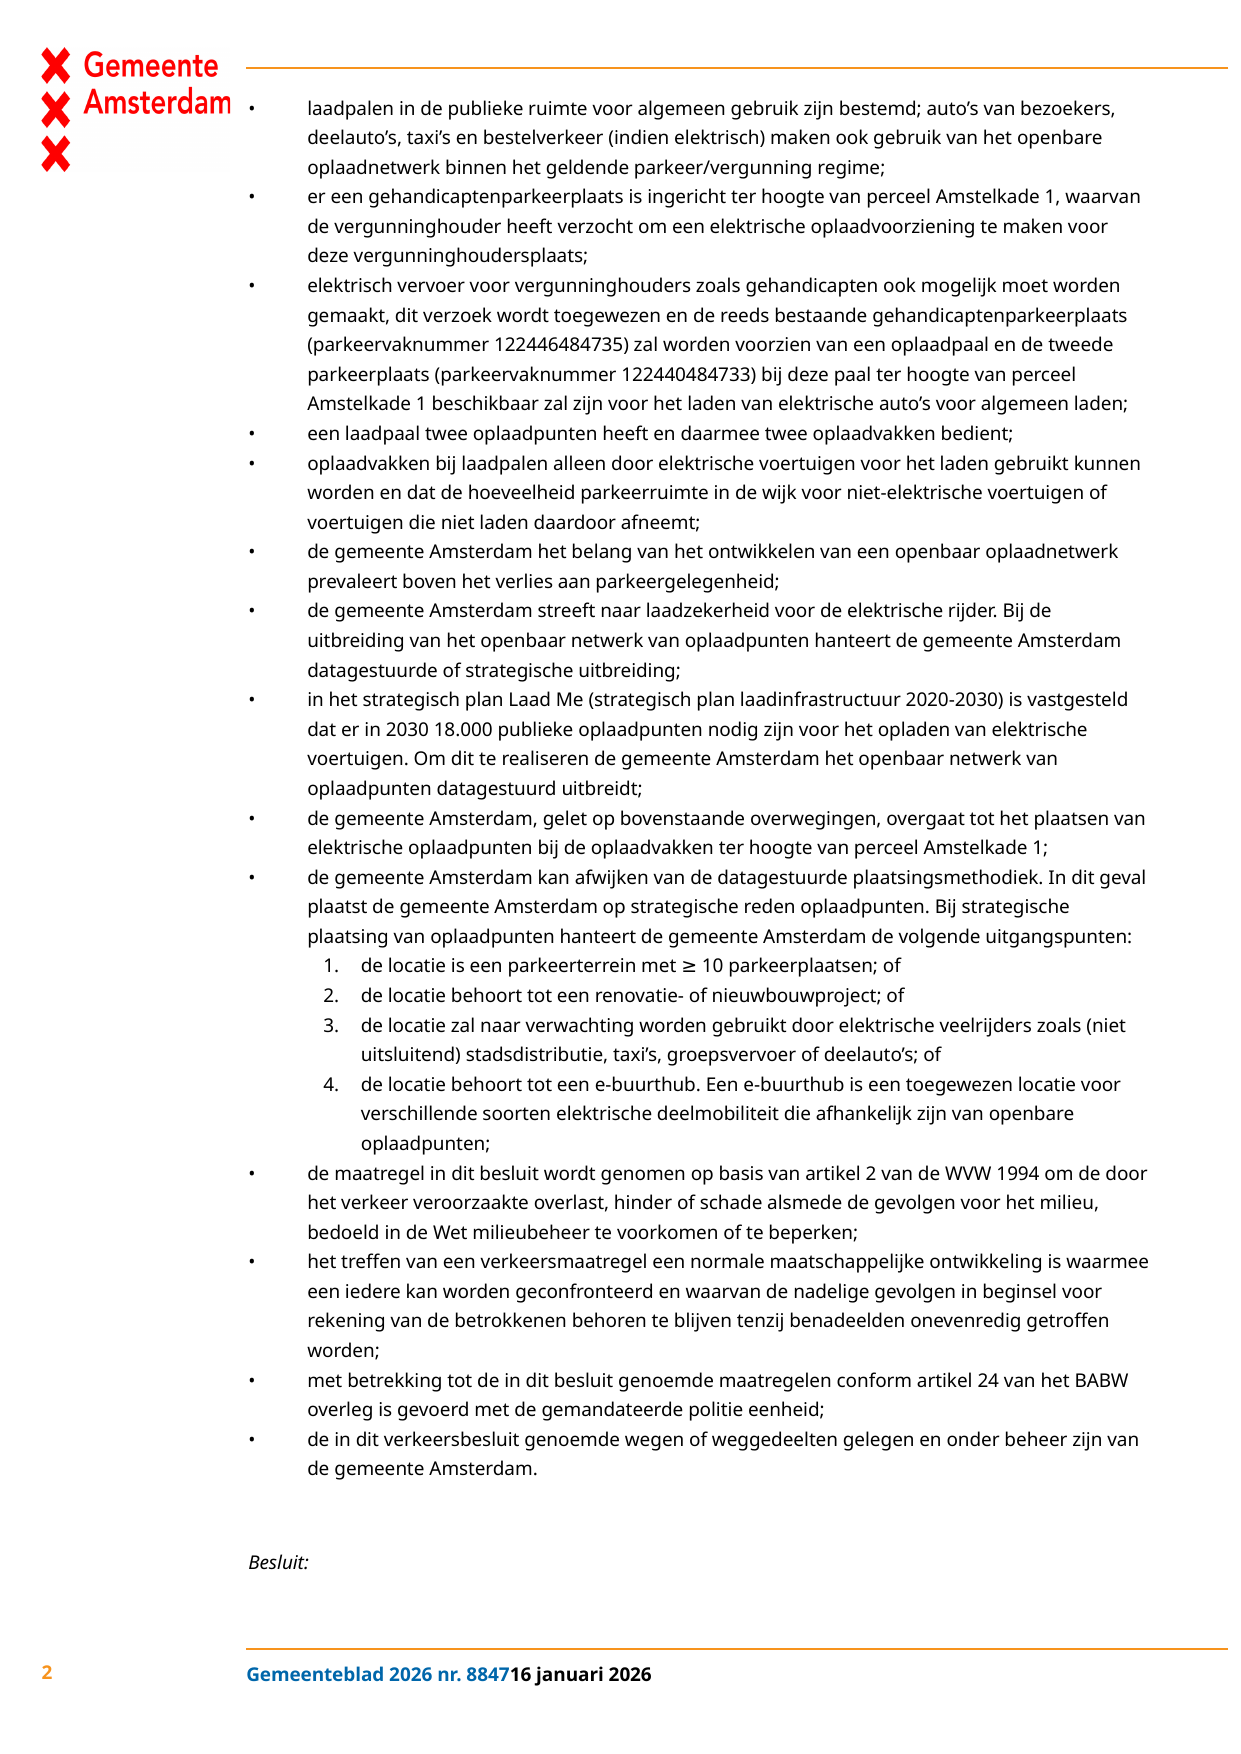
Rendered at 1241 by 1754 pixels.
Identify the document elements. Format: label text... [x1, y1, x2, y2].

list een laadpaal twee oplaadpunten heeft en daarmee twee oplaadvakken bedient; [248, 420, 1152, 446]
list oplaadvakken bij laadpalen alleen door elektrische voertuigen voor het laden gebruikt kunnen worden en dat de hoeveelheid parkeerruimte in de wijk voor niet-elektrische voertuigen of voertuigen die niet laden daardoor afneemt; [248, 450, 1152, 535]
list de gemeente Amsterdam kan afwijken van de datagestuurde plaatsingsmethodiek. In dit geval plaatst de gemeente Amsterdam op strategische reden oplaadpunten. Bij strategische plaatsing van oplaadpunten hanteert de gemeente Amsterdam de volgende uitgangspunten: [248, 864, 1152, 949]
list de locatie zal naar verwachting worden gebruikt door elektrische veelrijders zoals (niet uitsluitend) stadsdistributie, taxi’s, groepsvervoer of deelauto’s; of [323, 1012, 1152, 1067]
text Besluit: [248, 1549, 1152, 1575]
list de gemeente Amsterdam het belang van het ontwikkelen van een openbaar oplaadnetwerk prevaleert boven het verlies aan parkeergelegenheid; [248, 538, 1152, 594]
list de locatie behoort tot een e-buurthub. Een e-buurthub is een toegewezen locatie voor verschillende soorten elektrische deelmobiliteit die afhankelijk zijn van openbare oplaadpunten; [323, 1071, 1152, 1156]
list de gemeente Amsterdam streeft naar laadzekerheid voor de elektrische rijder. Bij de uitbreiding van het openbaar netwerk van oplaadpunten hanteert de gemeente Amsterdam datagestuurde of strategische uitbreiding; [248, 598, 1152, 683]
list met betrekking tot de in dit besluit genoemde maatregelen conform artikel 24 van het BABW overleg is gevoerd met de gemandateerde politie eenheid; [248, 1367, 1152, 1422]
list de gemeente Amsterdam, gelet op bovenstaande overwegingen, overgaat tot het plaatsen van elektrische oplaadpunten bij de oplaadvakken ter hoogte van perceel Amstelkade 1; [248, 805, 1152, 860]
list de locatie behoort tot een renovatie- of nieuwbouwproject; of [323, 982, 1152, 1008]
list er een gehandicaptenparkeerplaats is ingericht ter hoogte van perceel Amstelkade 1, waarvan de vergunninghouder heeft verzocht om een elektrische oplaadvoorziening te maken voor deze vergunninghoudersplaats; [248, 183, 1152, 268]
list de in dit verkeersbesluit genoemde wegen of weggedeelten gelegen en onder beheer zijn van de gemeente Amsterdam. [248, 1426, 1152, 1481]
list laadpalen in de publieke ruimte voor algemeen gebruik zijn bestemd; auto’s van bezoekers, deelauto’s, taxi’s en bestelverkeer (indien elektrisch) maken ook gebruik van het openbare oplaadnetwerk binnen het geldende parkeer/vergunning regime; [248, 95, 1152, 180]
list het treffen van een verkeersmaatregel een normale maatschappelijke ontwikkeling is waarmee een iedere kan worden geconfronteerd en waarvan de nadelige gevolgen in beginsel voor rekening van de betrokkenen behoren te blijven tenzij benadeelden onevenredig getroffen worden; [248, 1248, 1152, 1363]
list in het strategisch plan Laad Me (strategisch plan laadinfrastructuur 2020-2030) is vastgesteld dat er in 2030 18.000 publieke oplaadpunten nodig zijn voor het opladen van elektrische voertuigen. Om dit te realiseren de gemeente Amsterdam het openbaar netwerk van oplaadpunten datagestuurd uitbreidt; [248, 686, 1152, 801]
list de maatregel in dit besluit wordt genomen op basis van artikel 2 van de WVW 1994 om de door het verkeer veroorzaakte overlast, hinder of schade alsmede de gevolgen voor het milieu, bedoeld in de Wet milieubeheer te voorkomen of te beperken; [248, 1160, 1152, 1245]
list elektrisch vervoer voor vergunninghouders zoals gehandicapten ook mogelijk moet worden gemaakt, dit verzoek wordt toegewezen en de reeds bestaande gehandicaptenparkeerplaats (parkeervaknummer 122446484735) zal worden voorzien van een oplaadpaal en de tweede parkeerplaats (parkeervaknummer 122440484733) bij deze paal ter hoogte van perceel Amstelkade 1 beschikbaar zal zijn voor het laden van elektrische auto’s voor algemeen laden; [248, 272, 1152, 416]
picture [41, 47, 231, 172]
list de locatie is een parkeerterrein met ≥ 10 parkeerplaatsen; of [323, 953, 1152, 978]
